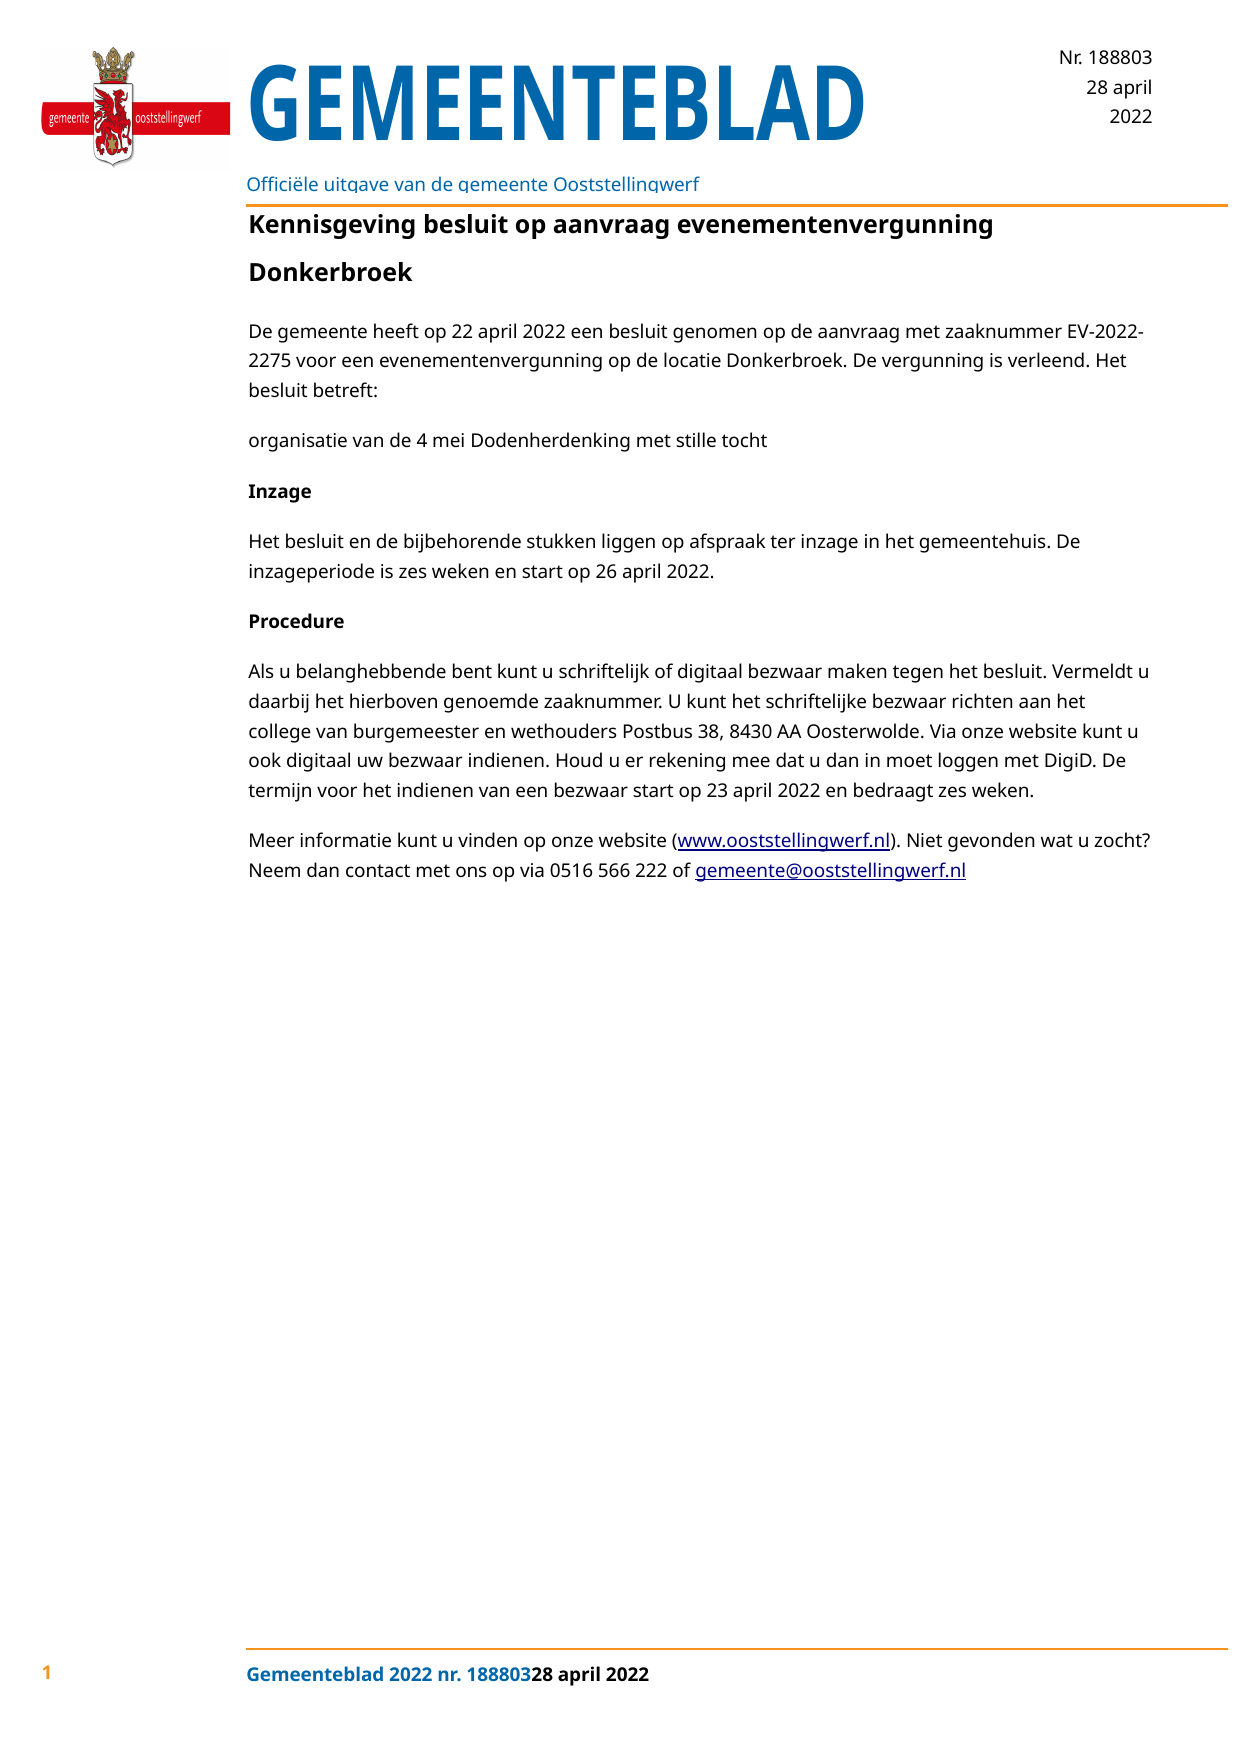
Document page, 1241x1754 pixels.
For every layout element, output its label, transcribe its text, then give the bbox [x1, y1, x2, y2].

text Als u belanghebbende bent kunt u schriftelijk of digitaal bezwaar maken tegen het besluit. Vermeldt u daarbij het hierboven genoemde zaaknummer. U kunt het schriftelijke bezwaar richten aan het college van burgemeester en wethouders Postbus 38, 8430 AA Oosterwolde. Via onze website kunt u ook digitaal uw bezwaar indienen. Houd u er rekening mee dat u dan in moet loggen met DigiD. De termijn voor het indienen van een bezwaar start op 23 april 2022 en bedraagt zes weken. [248, 659, 1152, 803]
text Kennisgeving besluit op aanvraag evenementenvergunning Donkerbroek [248, 207, 1152, 288]
text Het besluit en de bijbehorende stukken liggen op afspraak ter inzage in het gemeentehuis. De inzageperiode is zes weken en start op 26 april 2022. [248, 528, 1152, 584]
picture [41, 47, 231, 172]
text Inzage [248, 478, 1152, 504]
text organisatie van de 4 mei Dodenherdenking met stille tocht [248, 427, 1152, 453]
text Procedure [248, 608, 1152, 634]
text Meer informatie kunt u vinden op onze website (www.ooststellingwerf.nl). Niet gevonden wat u zocht? Neem dan contact met ons op via 0516 566 222 of gemeente@ooststellingwerf.nl [248, 827, 1152, 883]
text De gemeente heeft op 22 april 2022 een besluit genomen op de aanvraag met zaaknummer EV-2022-2275 voor een evenementenvergunning op de locatie Donkerbroek. De vergunning is verleend. Het besluit betreft: [248, 318, 1152, 403]
